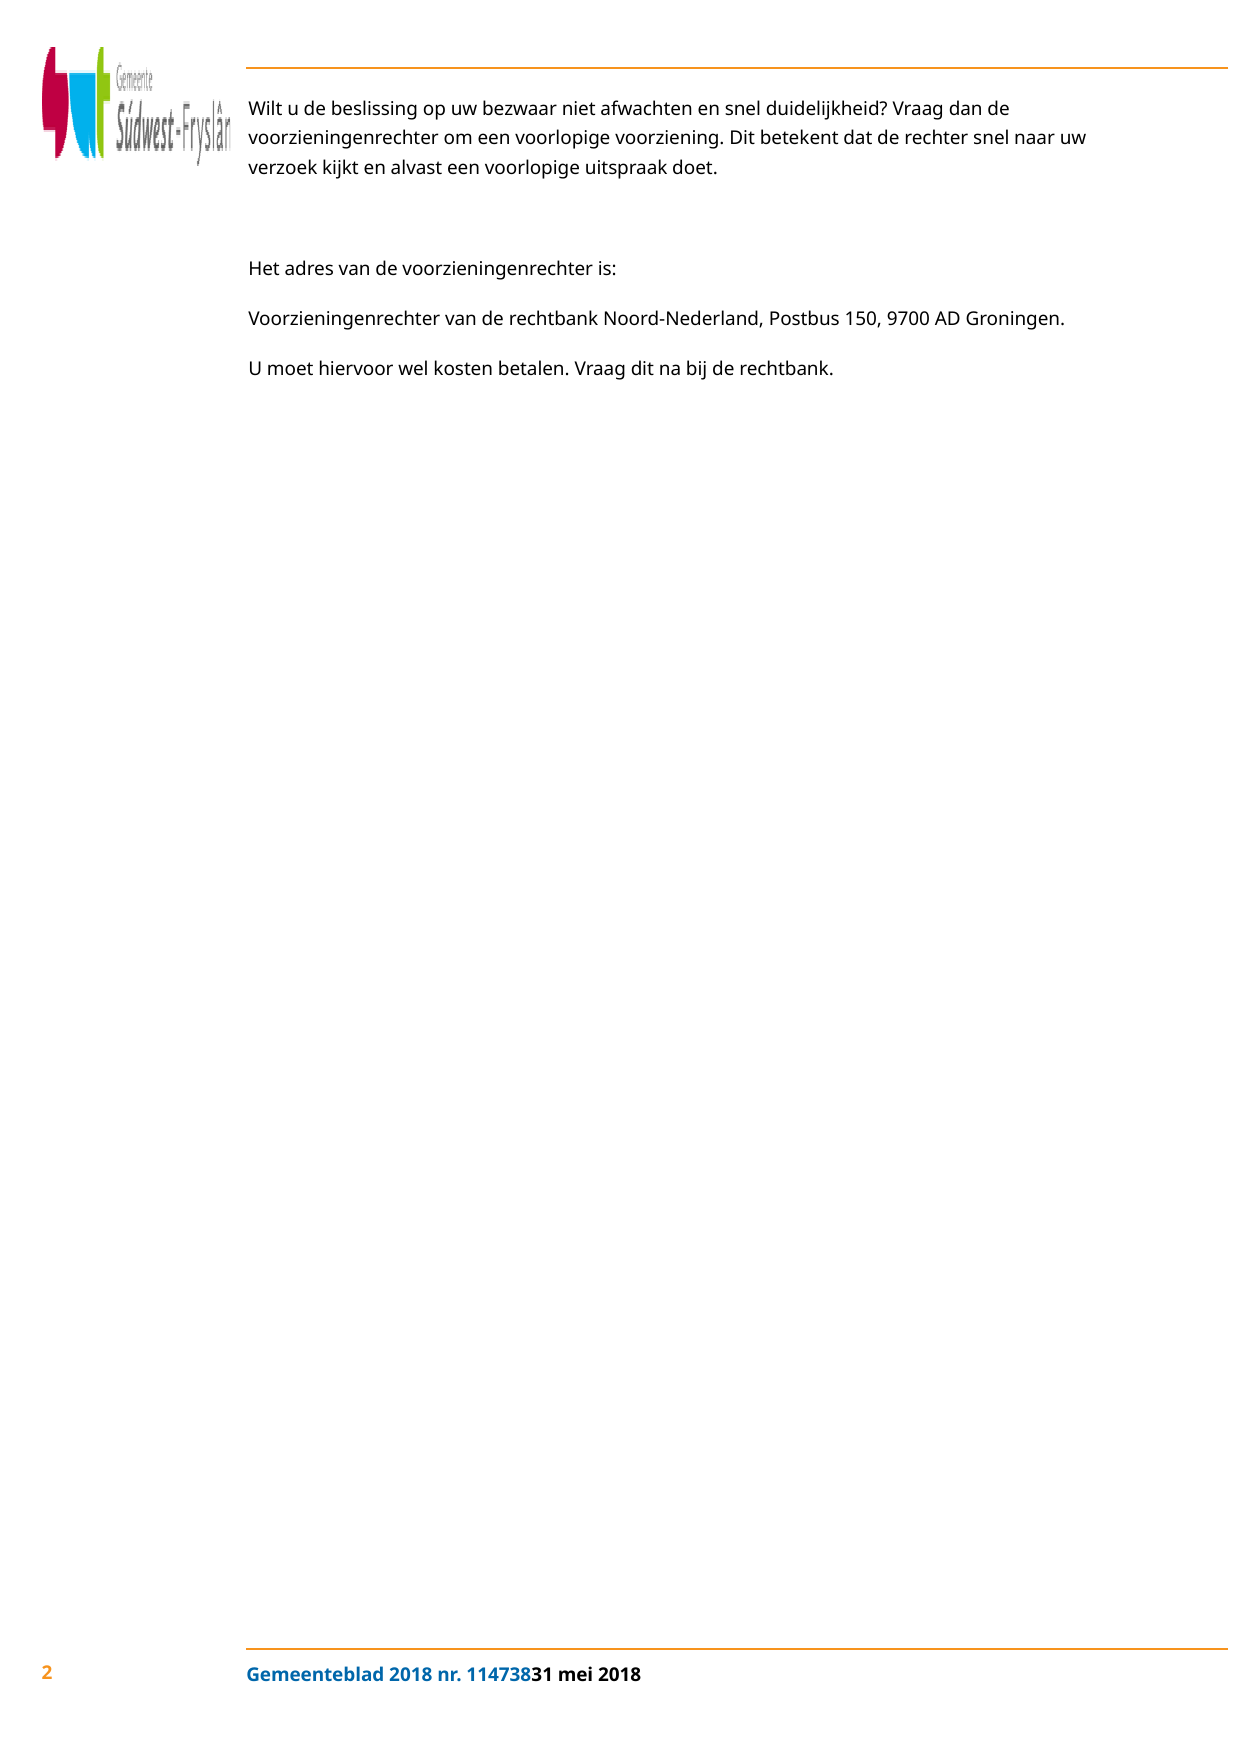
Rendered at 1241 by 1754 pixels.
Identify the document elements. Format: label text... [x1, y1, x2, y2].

text U moet hiervoor wel kosten betalen. Vraag dit na bij de rechtbank. [248, 356, 1152, 381]
text Het adres van de voorzieningenrechter is: [248, 255, 1152, 281]
text Wilt u de beslissing op uw bezwaar niet afwachten en snel duidelijkheid? Vraag dan de voorzieningenrechter om een voorlopige voorziening. Dit betekent dat de rechter snel naar uw verzoek kijkt en alvast een voorlopige uitspraak doet. [248, 95, 1152, 180]
text Voorzieningenrechter van de rechtbank Noord-Nederland, Postbus 150, 9700 AD Groningen. [248, 305, 1152, 331]
picture [41, 47, 231, 172]
